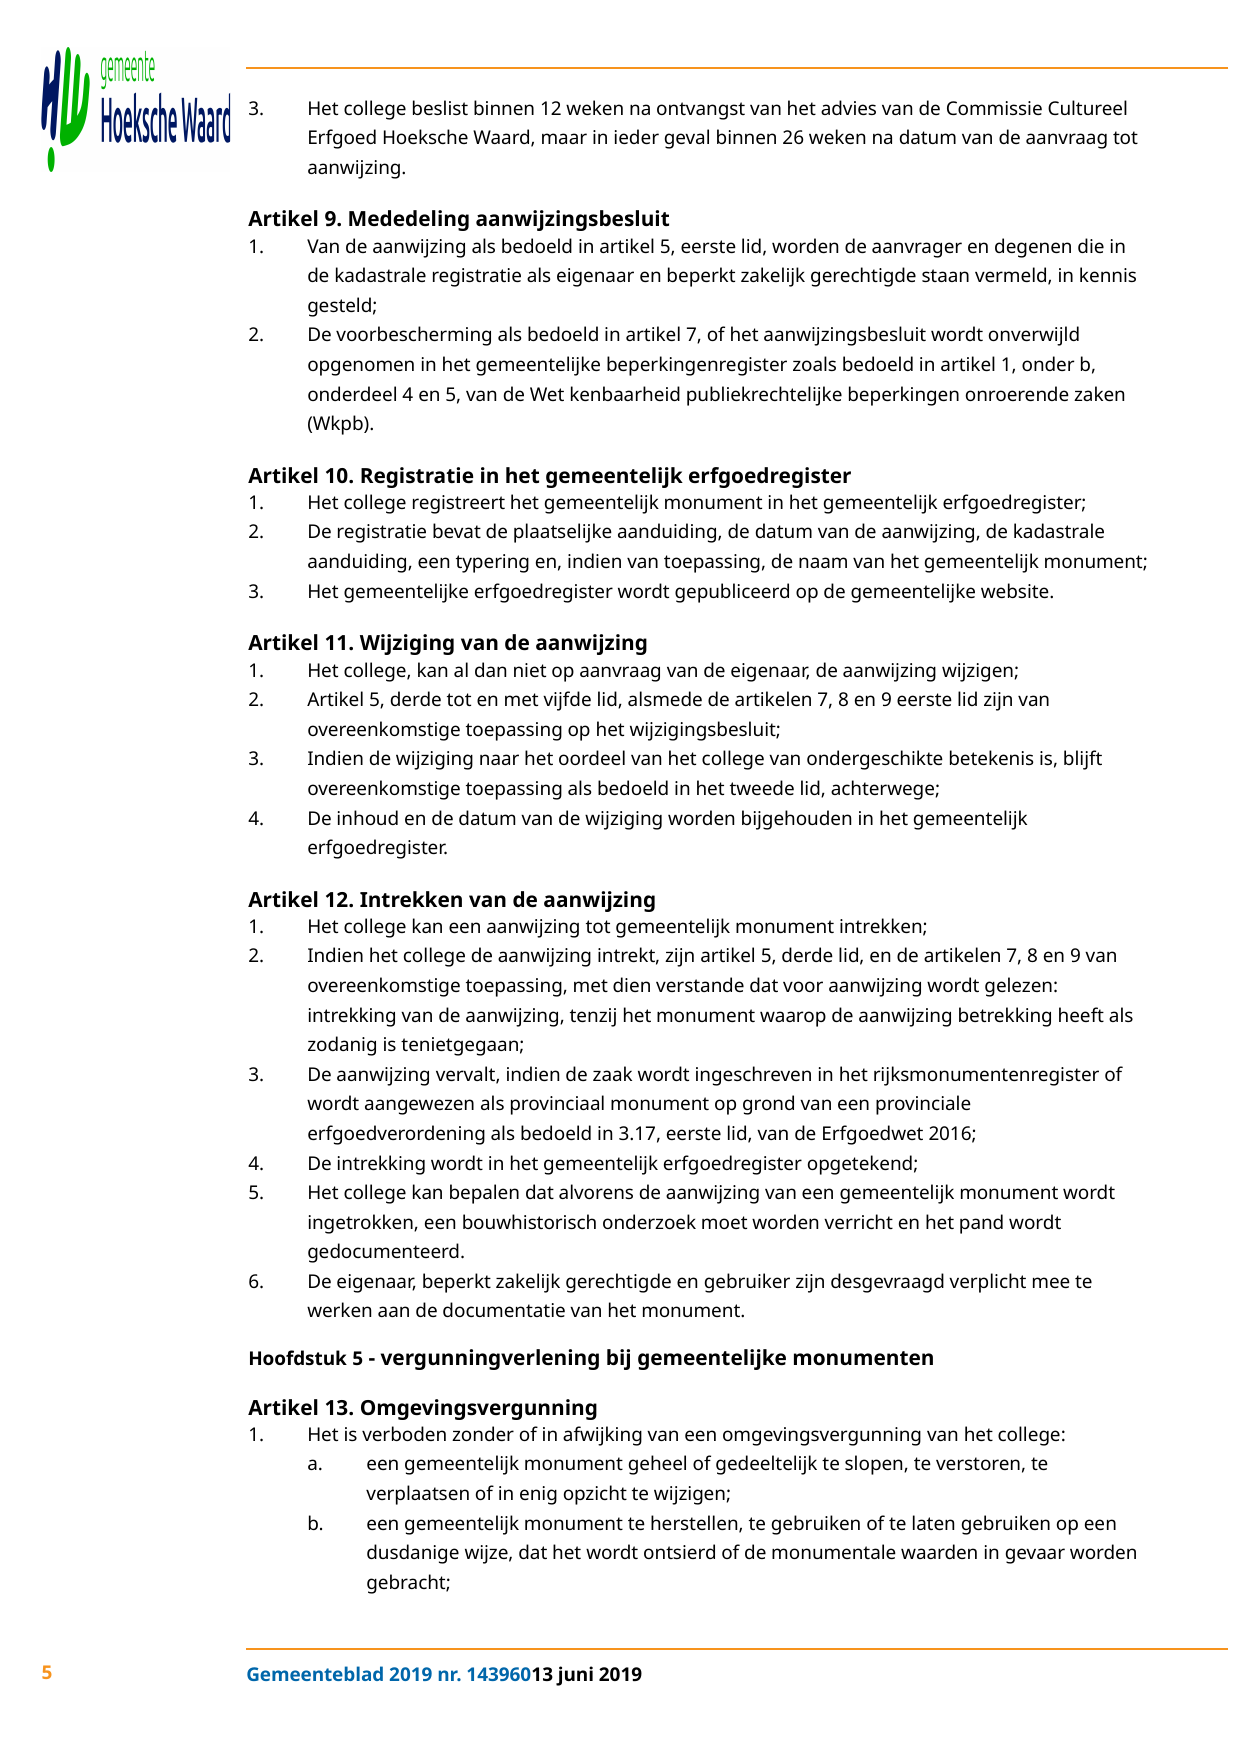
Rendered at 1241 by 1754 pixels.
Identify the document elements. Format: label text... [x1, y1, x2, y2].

list De aanwijzing vervalt, indien de zaak wordt ingeschreven in het rijksmonumentenregister of wordt aangewezen als provinciaal monument op grond van een provinciale erfgoedverordening als bedoeld in 3.17, eerste lid, van de Erfgoedwet 2016; [248, 1061, 1152, 1146]
picture [41, 47, 231, 172]
list Het college registreert het gemeentelijk monument in het gemeentelijk erfgoedregister; [248, 489, 1152, 515]
list Het college kan een aanwijzing tot gemeentelijk monument intrekken; [248, 913, 1152, 939]
list De voorbescherming als bedoeld in artikel 7, of het aanwijzingsbesluit wordt onverwijld opgenomen in het gemeentelijke beperkingenregister zoals bedoeld in artikel 1, onder b, onderdeel 4 en 5, van de Wet kenbaarheid publiekrechtelijke beperkingen onroerende zaken (Wkpb). [248, 322, 1152, 436]
list een gemeentelijk monument geheel of gedeeltelijk te slopen, te verstoren, te verplaatsen of in enig opzicht te wijzigen; [307, 1451, 1152, 1506]
list De registratie bevat de plaatselijke aanduiding, de datum van de aanwijzing, de kadastrale aanduiding, een typering en, indien van toepassing, de naam van het gemeentelijk monument; [248, 519, 1152, 574]
list Van de aanwijzing als bedoeld in artikel 5, eerste lid, worden de aanvrager en degenen die in de kadastrale registratie als eigenaar en beperkt zakelijk gerechtigde staan vermeld, in kennis gesteld; [248, 233, 1152, 318]
text Artikel 10. Registratie in het gemeentelijk erfgoedregister [248, 461, 1152, 489]
list De intrekking wordt in het gemeentelijk erfgoedregister opgetekend; [248, 1150, 1152, 1176]
list een gemeentelijk monument te herstellen, te gebruiken of te laten gebruiken op een dusdanige wijze, dat het wordt ontsierd of de monumentale waarden in gevaar worden gebracht; [307, 1510, 1152, 1595]
list Het college kan bepalen dat alvorens de aanwijzing van een gemeentelijk monument wordt ingetrokken, een bouwhistorisch onderzoek moet worden verricht en het pand wordt gedocumenteerd. [248, 1179, 1152, 1264]
list Het is verboden zonder of in afwijking van een omgevingsvergunning van het college: [248, 1421, 1152, 1447]
text Artikel 12. Intrekken van de aanwijzing [248, 885, 1152, 913]
list Indien de wijziging naar het oordeel van het college van ondergeschikte betekenis is, blijft overeenkomstige toepassing als bedoeld in het tweede lid, achterwege; [248, 746, 1152, 801]
list Het college, kan al dan niet op aanvraag van de eigenaar, de aanwijzing wijzigen; [248, 657, 1152, 682]
text Artikel 9. Mededeling aanwijzingsbesluit [248, 204, 1152, 233]
text Hoofdstuk 5 - vergunningverlening bij gemeentelijke monumenten [248, 1343, 1152, 1372]
text Artikel 13. Omgevingsvergunning [248, 1393, 1152, 1421]
list De inhoud en de datum van de wijziging worden bijgehouden in het gemeentelijk erfgoedregister. [248, 805, 1152, 860]
list Het college beslist binnen 12 weken na ontvangst van het advies van de Commissie Cultureel Erfgoed Hoeksche Waard, maar in ieder geval binnen 26 weken na datum van de aanvraag tot aanwijzing. [248, 95, 1152, 180]
list Artikel 5, derde tot en met vijfde lid, alsmede de artikelen 7, 8 en 9 eerste lid zijn van overeenkomstige toepassing op het wijzigingsbesluit; [248, 686, 1152, 742]
text Artikel 11. Wijziging van de aanwijzing [248, 628, 1152, 657]
list De eigenaar, beperkt zakelijk gerechtigde en gebruiker zijn desgevraagd verplicht mee te werken aan de documentatie van het monument. [248, 1268, 1152, 1323]
list Indien het college de aanwijzing intrekt, zijn artikel 5, derde lid, en de artikelen 7, 8 en 9 van overeenkomstige toepassing, met dien verstande dat voor aanwijzing wordt gelezen: intrekking van de aanwijzing, tenzij het monument waarop de aanwijzing betrekking heeft als zodanig is tenietgegaan; [248, 943, 1152, 1057]
list Het gemeentelijke erfgoedregister wordt gepubliceerd op de gemeentelijke website. [248, 578, 1152, 604]
